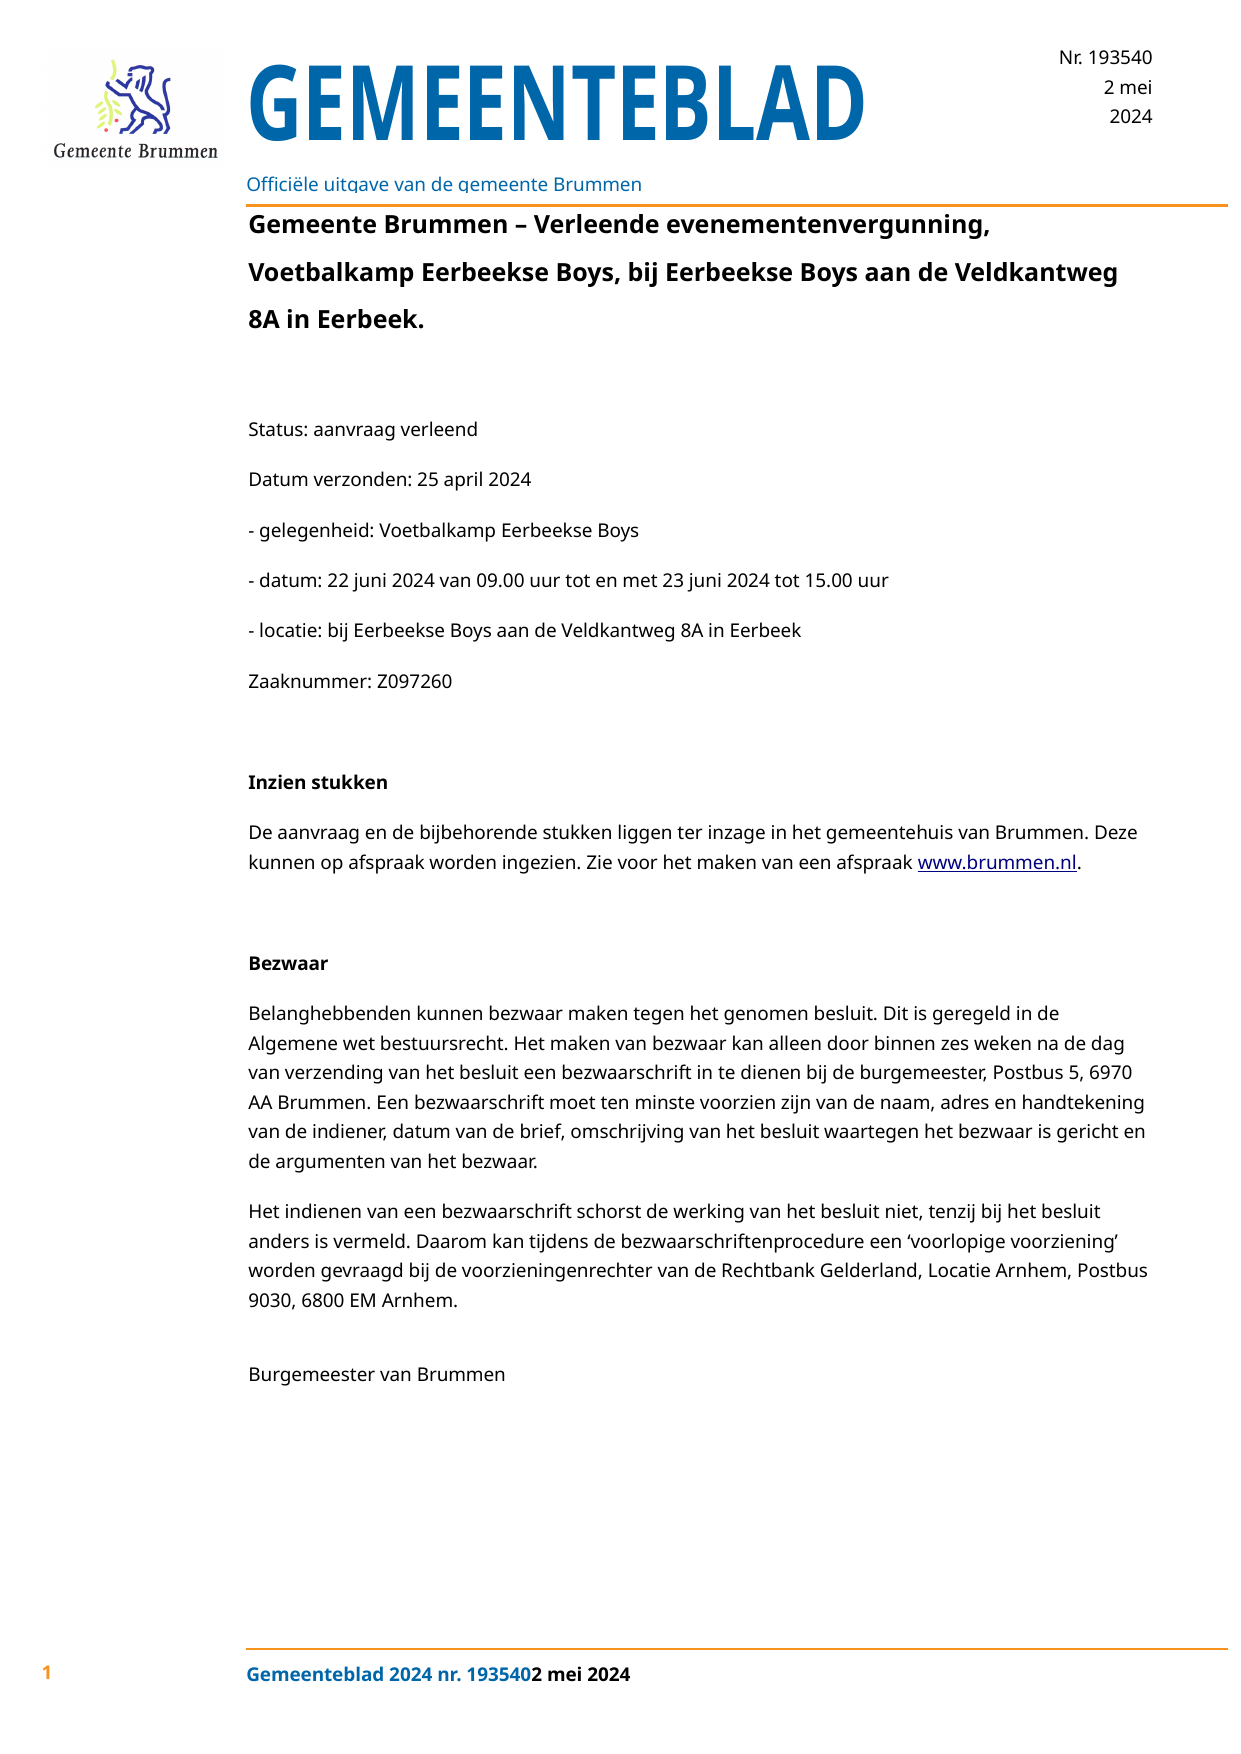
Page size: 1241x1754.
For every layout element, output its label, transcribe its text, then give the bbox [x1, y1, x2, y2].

text Status: aanvraag verleend [248, 416, 1152, 442]
text Zaaknummer: Z097260 [248, 668, 1152, 694]
text Datum verzonden: 25 april 2024 [248, 466, 1152, 492]
text Gemeente Brummen – Verleende evenementenvergunning, Voetbalkamp Eerbeekse Boys, bij Eerbeekse Boys aan de Veldkantweg 8A in Eerbeek. [248, 207, 1152, 336]
text Belanghebbenden kunnen bezwaar maken tegen het genomen besluit. Dit is geregeld in de Algemene wet bestuursrecht. Het maken van bezwaar kan alleen door binnen zes weken na de dag van verzending van het besluit een bezwaarschrift in te dienen bij de burgemeester, Postbus 5, 6970 AA Brummen. Een bezwaarschrift moet ten minste voorzien zijn van de naam, adres en handtekening van de indiener, datum van de brief, omschrijving van het besluit waartegen het bezwaar is gericht en de argumenten van het bezwaar. [248, 1000, 1152, 1174]
picture [41, 47, 231, 172]
text Het indienen van een bezwaarschrift schorst de werking van het besluit niet, tenzij bij het besluit anders is vermeld. Daarom kan tijdens de bezwaarschriftenprocedure een ‘voorlopige voorziening’ worden gevraagd bij de voorzieningenrechter van de Rechtbank Gelderland, Locatie Arnhem, Postbus 9030, 6800 EM Arnhem. [248, 1198, 1152, 1313]
text Burgemeester van Brummen [248, 1361, 1152, 1386]
text - datum: 22 juni 2024 van 09.00 uur tot en met 23 juni 2024 tot 15.00 uur [248, 567, 1152, 593]
text Bezwaar [248, 950, 1152, 975]
text Inzien stukken [248, 769, 1152, 794]
text - gelegenheid: Voetbalkamp Eerbeekse Boys [248, 517, 1152, 542]
text De aanvraag en de bijbehorende stukken liggen ter inzage in het gemeentehuis van Brummen. Deze kunnen op afspraak worden ingezien. Zie voor het maken van een afspraak www.brummen.nl. [248, 819, 1152, 874]
text - locatie: bij Eerbeekse Boys aan de Veldkantweg 8A in Eerbeek [248, 618, 1152, 643]
